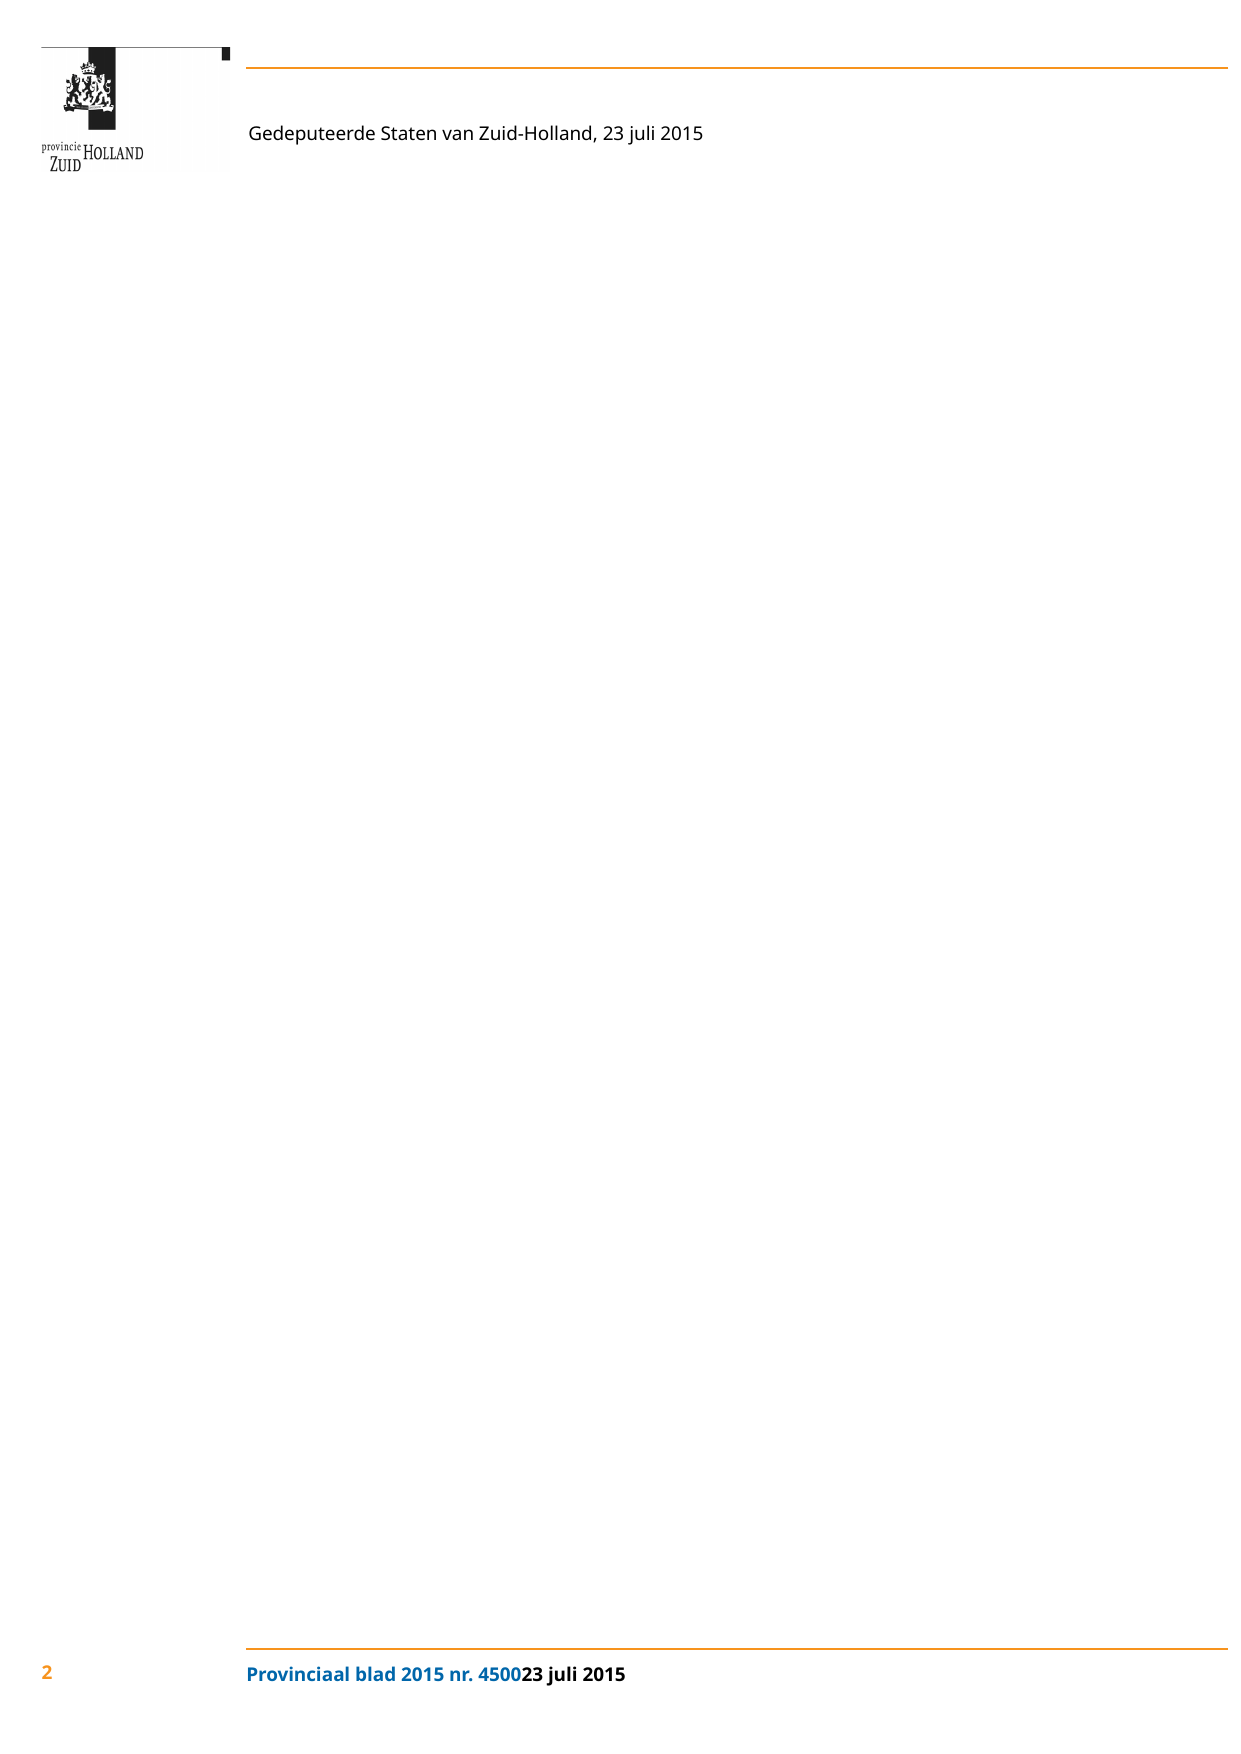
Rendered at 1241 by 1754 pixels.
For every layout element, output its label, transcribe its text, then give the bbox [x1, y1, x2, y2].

text Gedeputeerde Staten van Zuid-Holland, 23 juli 2015 [248, 121, 1152, 146]
picture [41, 47, 231, 172]
